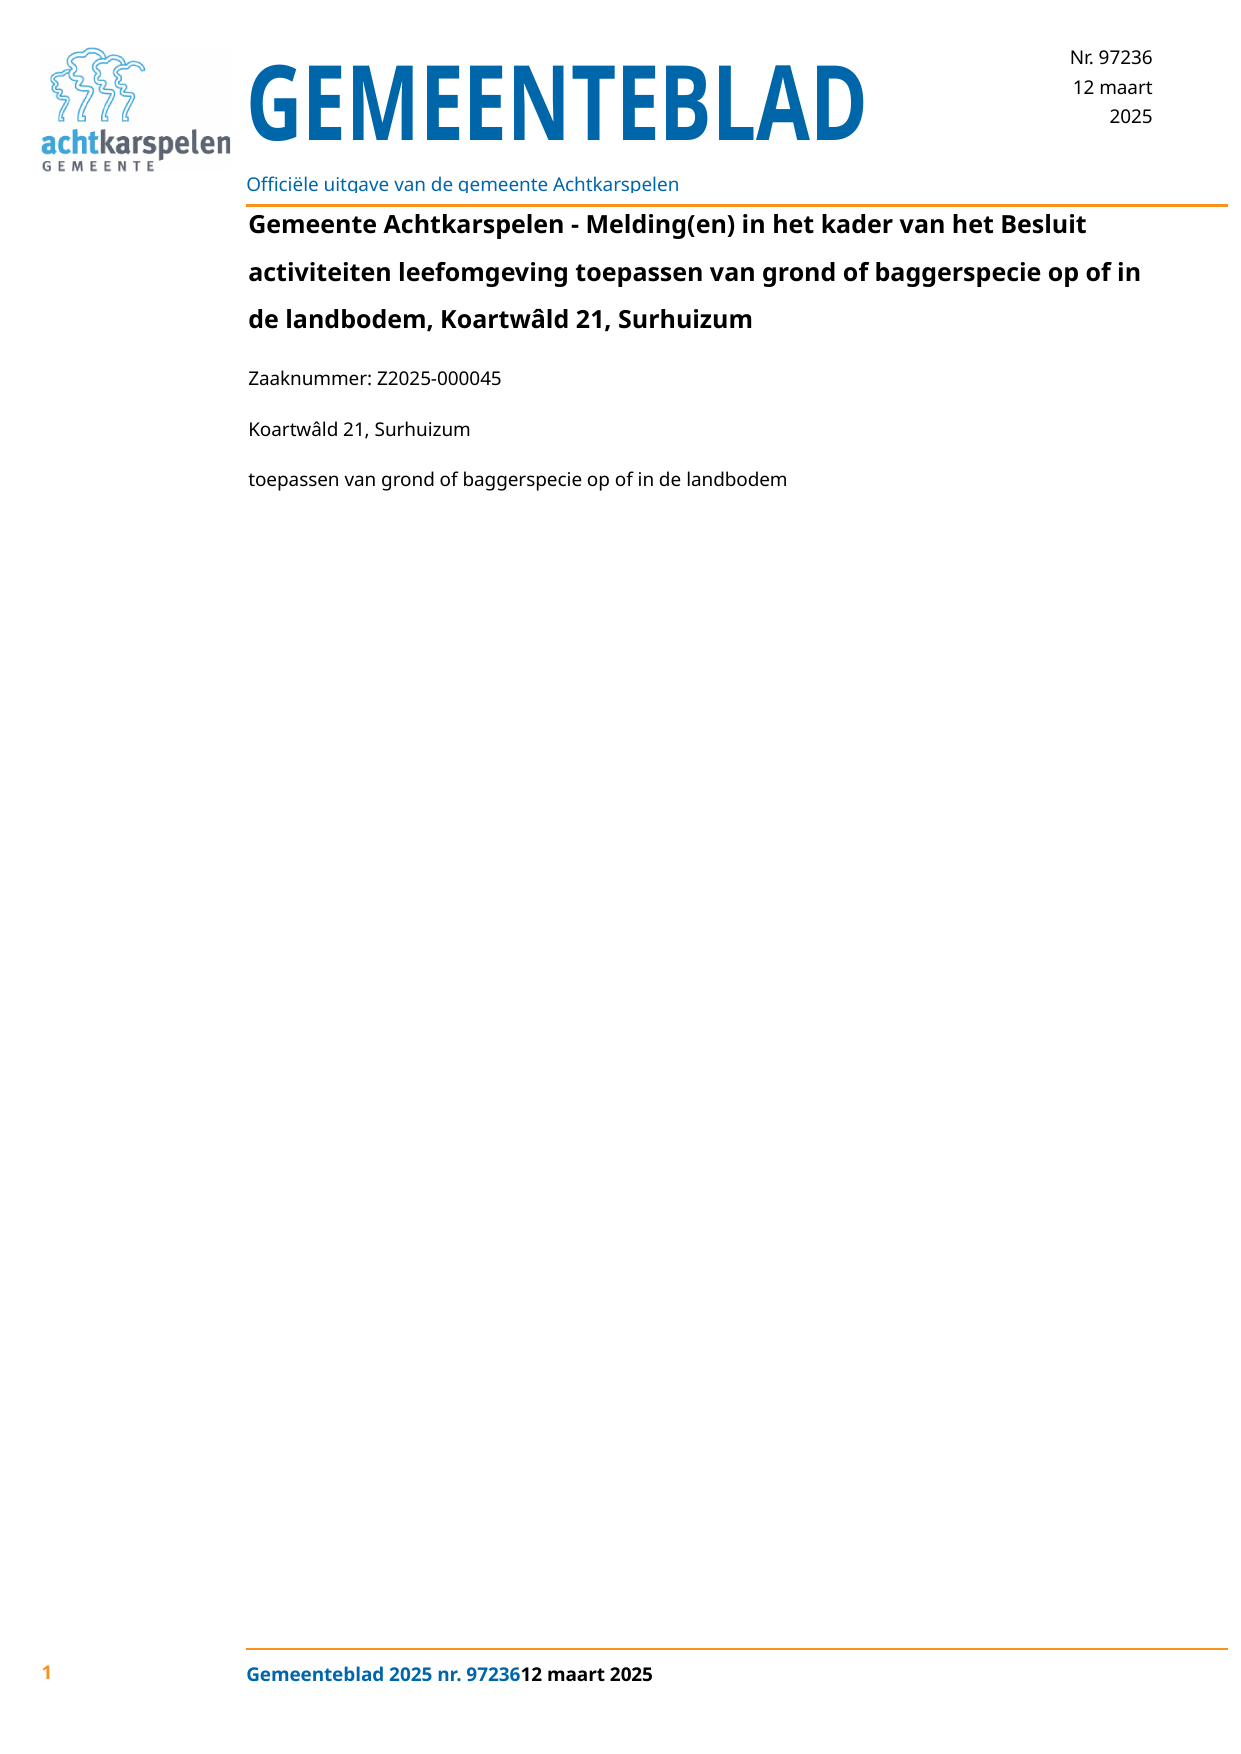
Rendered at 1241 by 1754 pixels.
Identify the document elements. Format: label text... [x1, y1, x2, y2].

text Koartwâld 21, Surhuizum [248, 416, 1152, 442]
text Gemeente Achtkarspelen - Melding(en) in het kader van het Besluit activiteiten leefomgeving toepassen van grond of baggerspecie op of in de landbodem, Koartwâld 21, Surhuizum [248, 207, 1152, 336]
text toepassen van grond of baggerspecie op of in de landbodem [248, 466, 1152, 492]
text Zaaknummer: Z2025-000045 [248, 366, 1152, 391]
picture [41, 47, 231, 172]
